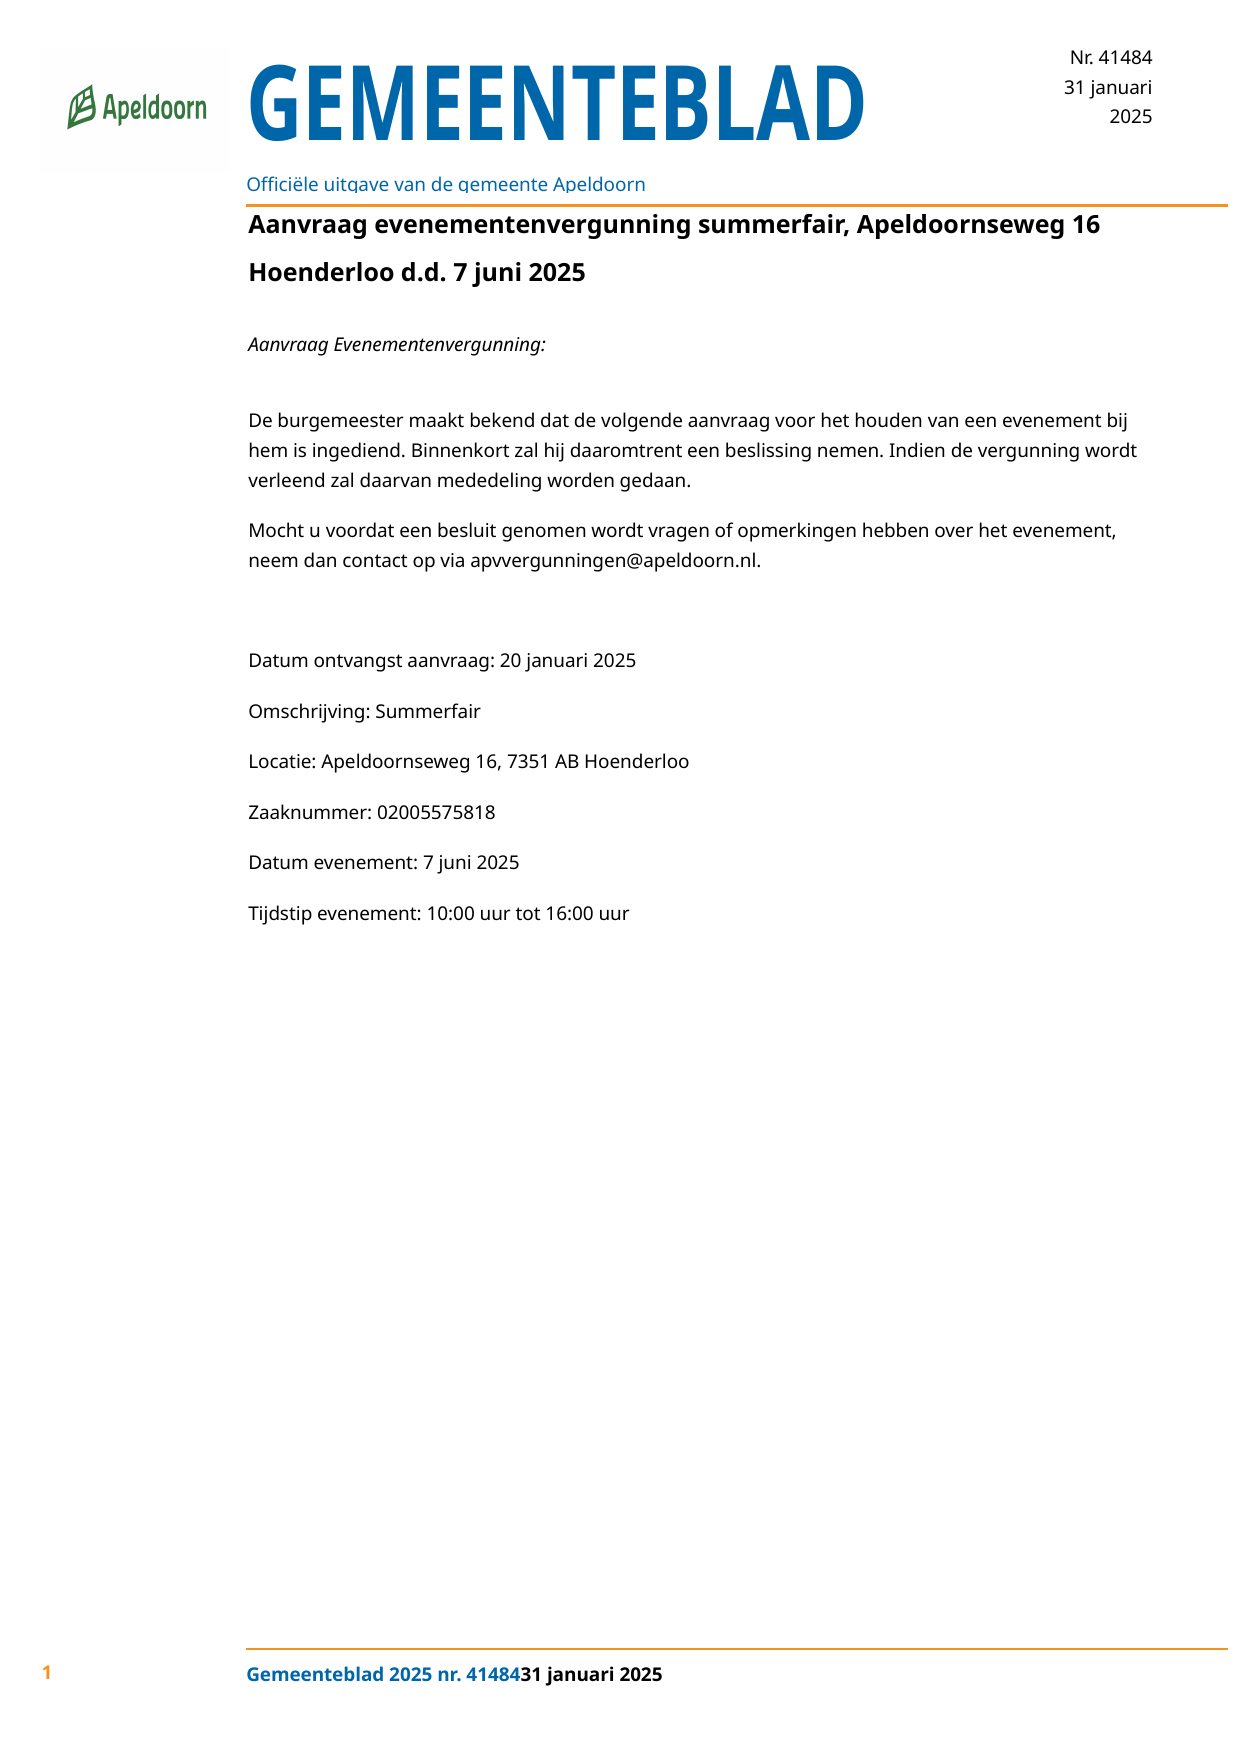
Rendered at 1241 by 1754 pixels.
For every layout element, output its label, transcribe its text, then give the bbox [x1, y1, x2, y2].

text Mocht u voordat een besluit genomen wordt vragen of opmerkingen hebben over het evenement, neem dan contact op via apvvergunningen@apeldoorn.nl. [248, 517, 1152, 572]
text Zaaknummer: 02005575818 [248, 799, 1152, 824]
text Aanvraag Evenementenvergunning: [248, 331, 1152, 357]
text Locatie: Apeldoornseweg 16, 7351 AB Hoenderloo [248, 748, 1152, 774]
text Aanvraag evenementenvergunning summerfair, Apeldoornseweg 16 Hoenderloo d.d. 7 juni 2025 [248, 207, 1152, 288]
text Tijdstip evenement: 10:00 uur tot 16:00 uur [248, 900, 1152, 925]
text De burgemeester maakt bekend dat de volgende aanvraag voor het houden van een evenement bij hem is ingediend. Binnenkort zal hij daaromtrent een beslissing nemen. Indien de vergunning wordt verleend zal daarvan mededeling worden gedaan. [248, 408, 1152, 492]
text Datum ontvangst aanvraag: 20 januari 2025 [248, 648, 1152, 673]
text Omschrijving: Summerfair [248, 698, 1152, 724]
text Datum evenement: 7 juni 2025 [248, 849, 1152, 875]
picture [41, 47, 231, 172]
